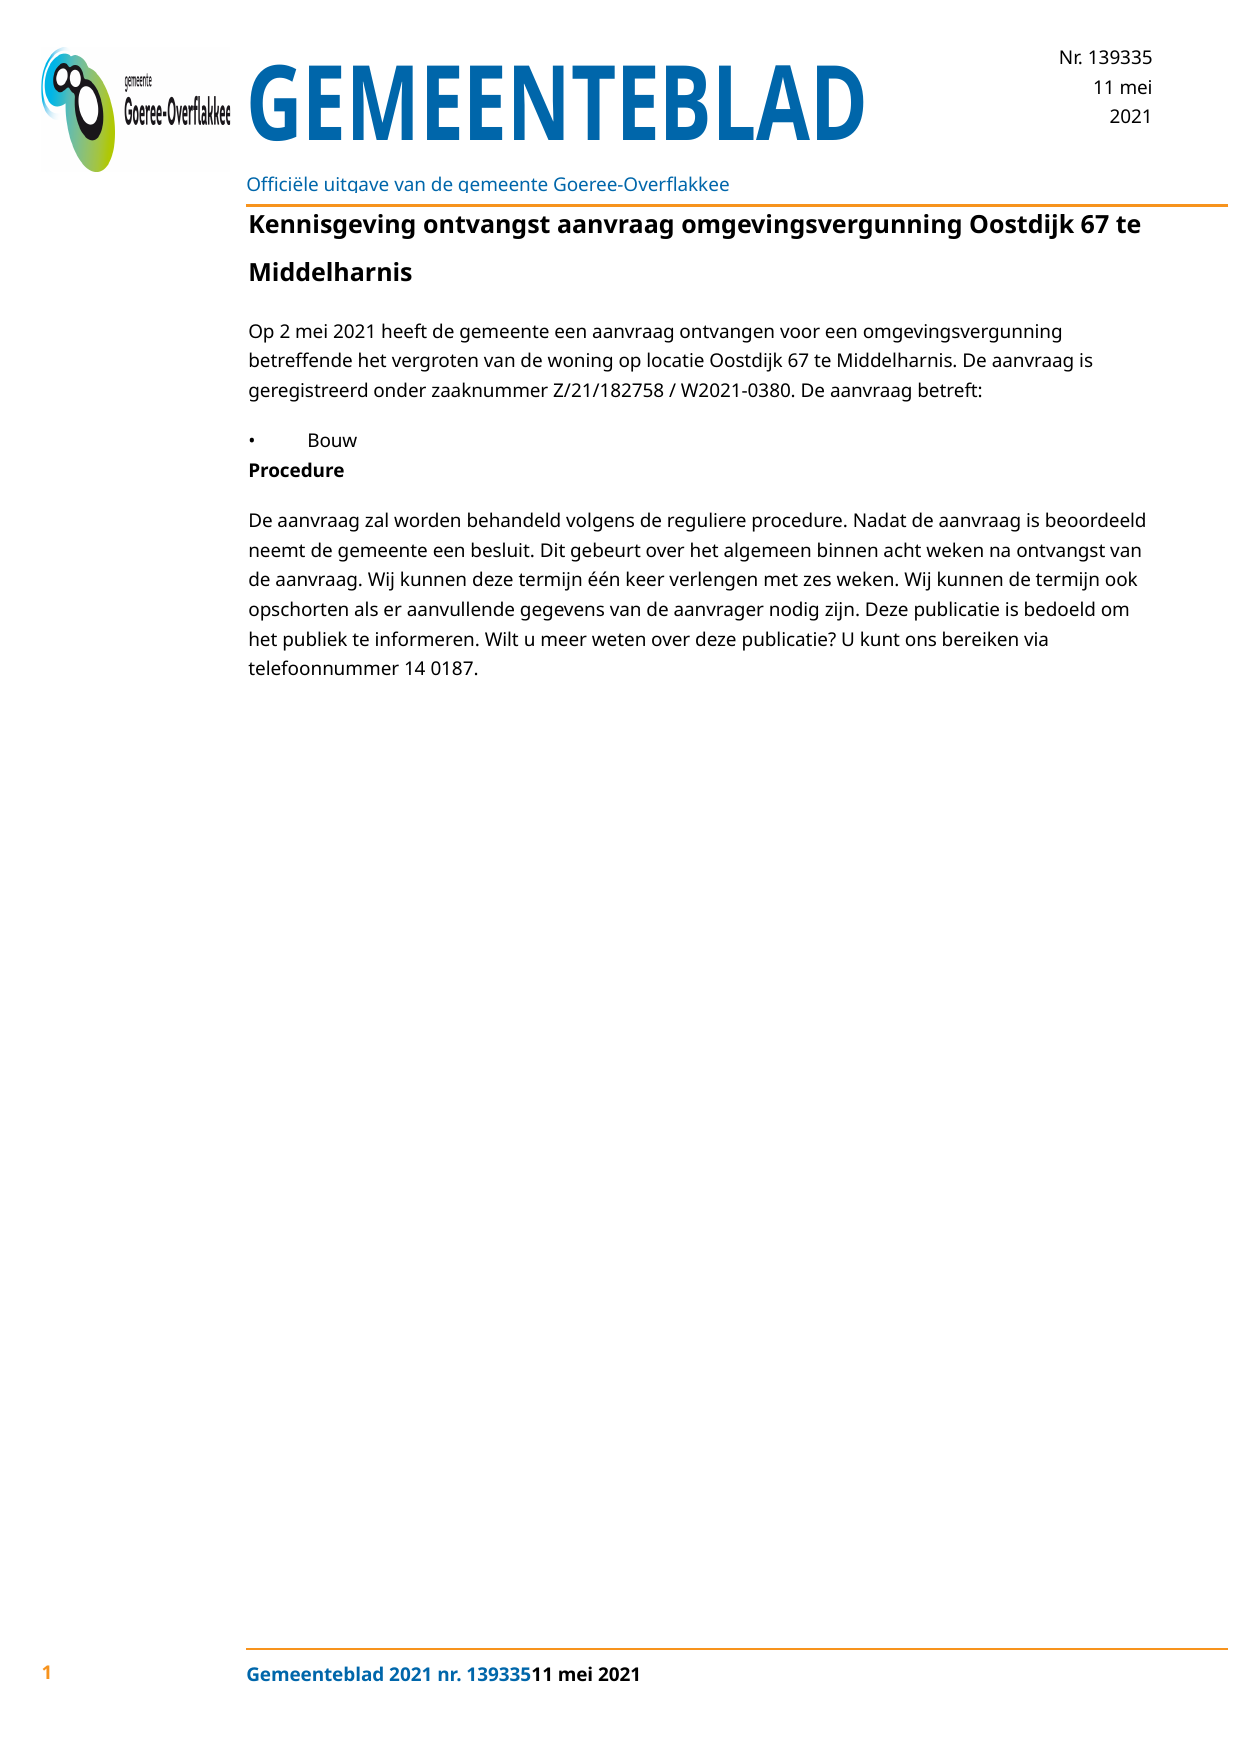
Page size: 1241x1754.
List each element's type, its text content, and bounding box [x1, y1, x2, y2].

picture [41, 47, 231, 172]
text Procedure [248, 457, 1152, 483]
text De aanvraag zal worden behandeld volgens de reguliere procedure. Nadat de aanvraag is beoordeeld neemt de gemeente een besluit. Dit gebeurt over het algemeen binnen acht weken na ontvangst van de aanvraag. Wij kunnen deze termijn één keer verlengen met zes weken. Wij kunnen de termijn ook opschorten als er aanvullende gegevens van de aanvrager nodig zijn. Deze publicatie is bedoeld om het publiek te informeren. Wilt u meer weten over deze publicatie? U kunt ons bereiken via telefoonnummer 14 0187. [248, 507, 1152, 681]
text Op 2 mei 2021 heeft de gemeente een aanvraag ontvangen voor een omgevingsvergunning betreffende het vergroten van de woning op locatie Oostdijk 67 te Middelharnis. De aanvraag is geregistreerd onder zaaknummer Z/21/182758 / W2021-0380. De aanvraag betreft: [248, 318, 1152, 403]
list Bouw [248, 427, 1152, 453]
text Kennisgeving ontvangst aanvraag omgevingsvergunning Oostdijk 67 te Middelharnis [248, 207, 1152, 288]
